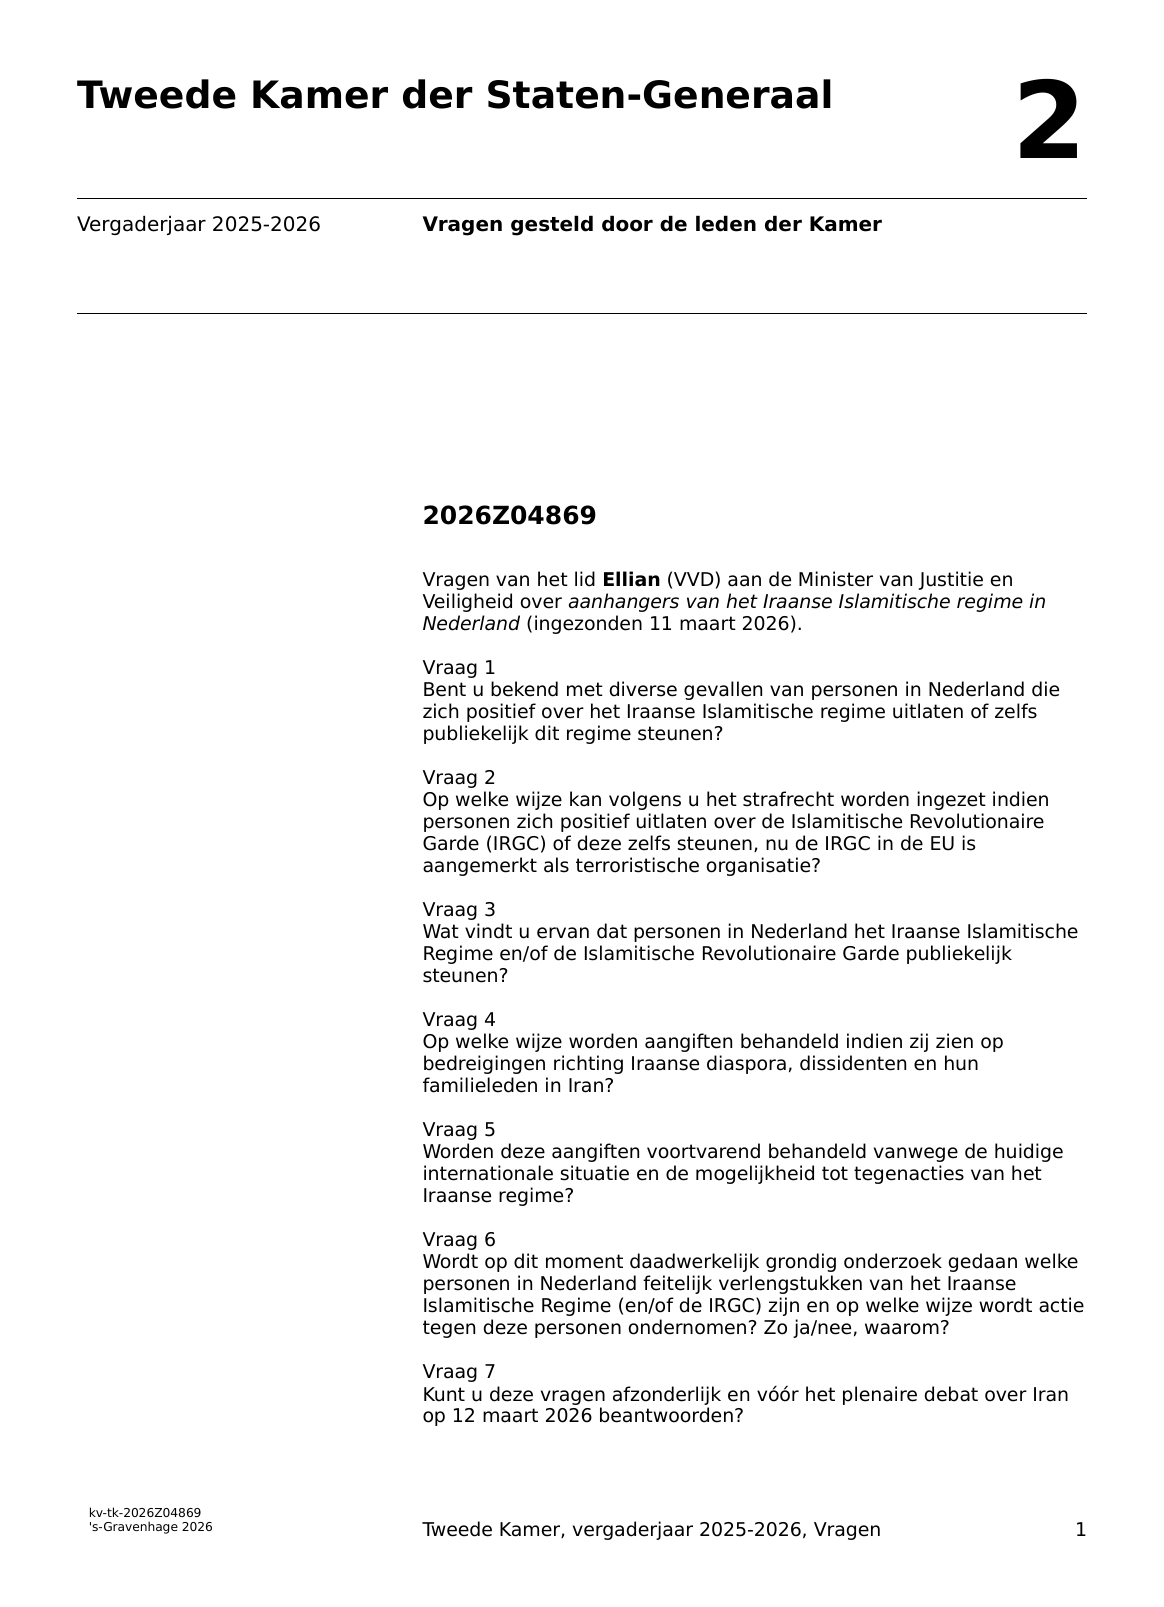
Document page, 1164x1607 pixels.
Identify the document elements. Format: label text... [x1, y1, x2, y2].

text Wordt op dit moment daadwerkelijk grondig onderzoek gedaan welke personen in Nederland feitelijk verlengstukken van het Iraanse Islamitische Regime (en/of de IRGC) zijn en op welke wijze wordt actie tegen deze personen ondernomen? Zo ja/nee, waarom? [422, 1251, 1087, 1339]
text Vraag 2 [422, 767, 1087, 789]
table_header Tweede Kamer der Staten-Generaal [77, 59, 886, 198]
text Op welke wijze kan volgens u het strafrecht worden ingezet indien personen zich positief uitlaten over de Islamitische Revolutionaire Garde (IRGC) of deze zelfs steunen, nu de IRGC in de EU is aangemerkt als terroristische organisatie? [422, 789, 1087, 877]
text Op welke wijze worden aangiften behandeld indien zij zien op bedreigingen richting Iraanse diaspora, dissidenten en hun familieleden in Iran? [422, 1031, 1087, 1097]
text 2026Z04869 [422, 501, 1087, 531]
table_cell Vragen gesteld door de leden der Kamer [422, 199, 1087, 313]
text 's-Gravenhage 2026 [88, 1520, 323, 1534]
text Vraag 3 [422, 899, 1087, 921]
text Vraag 5 [422, 1119, 1087, 1141]
table_cell Vergaderjaar 2025-2026 [77, 199, 422, 313]
table_header 2 [886, 59, 1087, 198]
text Vraag 7 [422, 1361, 1087, 1383]
text Worden deze aangiften voortvarend behandeld vanwege de huidige internationale situatie en de mogelijkheid tot tegenacties van het Iraanse regime? [422, 1141, 1087, 1207]
text Vraag 4 [422, 1009, 1087, 1031]
text Vragen van het lid Ellian (VVD) aan de Minister van Justitie en Veiligheid over aanhangers van het Iraanse Islamitische regime in Nederland (ingezonden 11 maart 2026). [422, 569, 1087, 635]
text Kunt u deze vragen afzonderlijk en vóór het plenaire debat over Iran op 12 maart 2026 beantwoorden? [422, 1383, 1087, 1427]
text Vraag 1 [422, 657, 1087, 679]
text Wat vindt u ervan dat personen in Nederland het Iraanse Islamitische Regime en/of de Islamitische Revolutionaire Garde publiekelijk steunen? [422, 921, 1087, 987]
text Bent u bekend met diverse gevallen van personen in Nederland die zich positief over het Iraanse Islamitische regime uitlaten of zelfs publiekelijk dit regime steunen? [422, 679, 1087, 745]
text kv-tk-2026Z04869 [88, 1506, 323, 1520]
text Vraag 6 [422, 1229, 1087, 1251]
